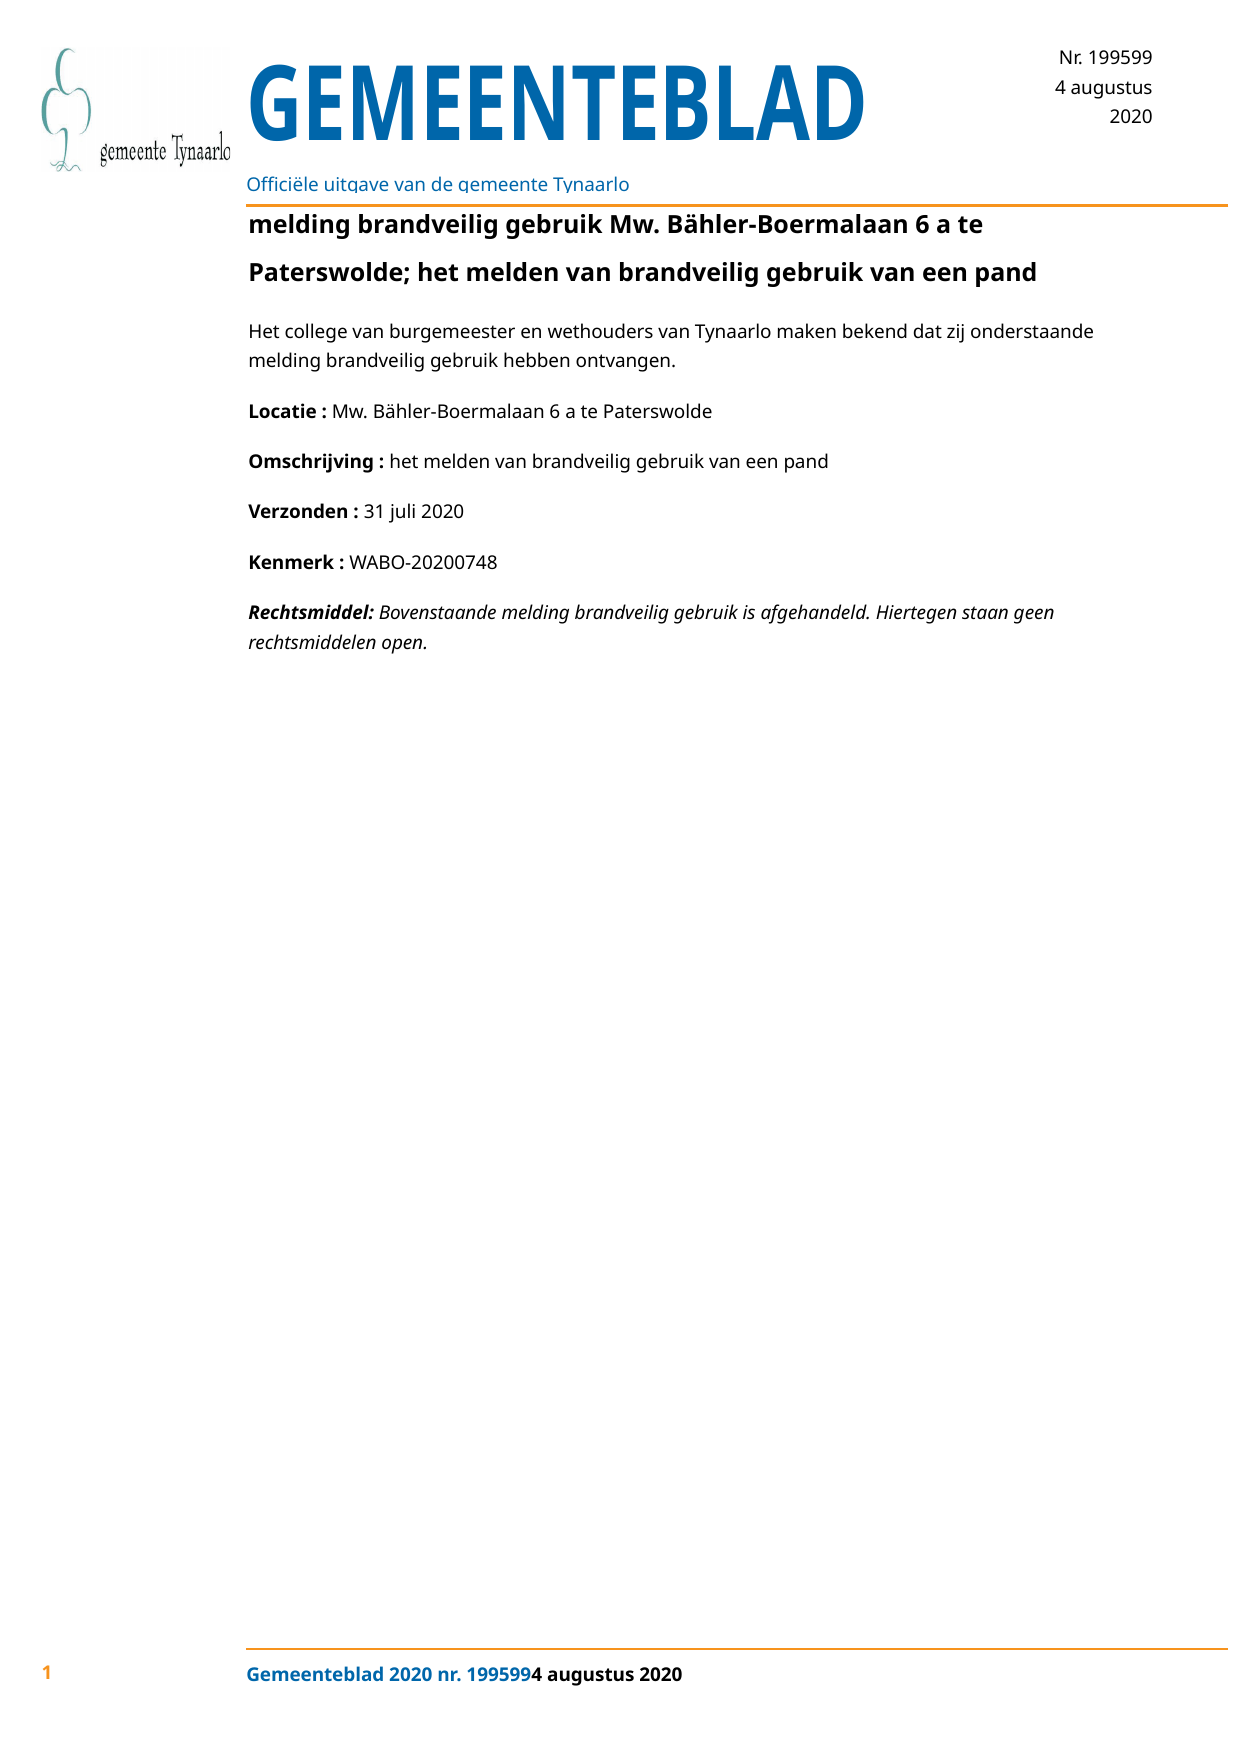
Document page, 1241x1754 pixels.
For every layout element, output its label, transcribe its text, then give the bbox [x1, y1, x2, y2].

text Kenmerk : WABO-20200748 [248, 549, 1152, 575]
picture [41, 47, 231, 172]
text Verzonden : 31 juli 2020 [248, 499, 1152, 524]
text Locatie : Mw. Bähler-Boermalaan 6 a te Paterswolde [248, 398, 1152, 424]
text Rechtsmiddel: Bovenstaande melding brandveilig gebruik is afgehandeld. Hiertegen staan geen rechtsmiddelen open. [248, 599, 1152, 655]
text melding brandveilig gebruik Mw. Bähler-Boermalaan 6 a te Paterswolde; het melden van brandveilig gebruik van een pand [248, 207, 1152, 288]
text Omschrijving : het melden van brandveilig gebruik van een pand [248, 448, 1152, 474]
text Het college van burgemeester en wethouders van Tynaarlo maken bekend dat zij onderstaande melding brandveilig gebruik hebben ontvangen. [248, 318, 1152, 373]
